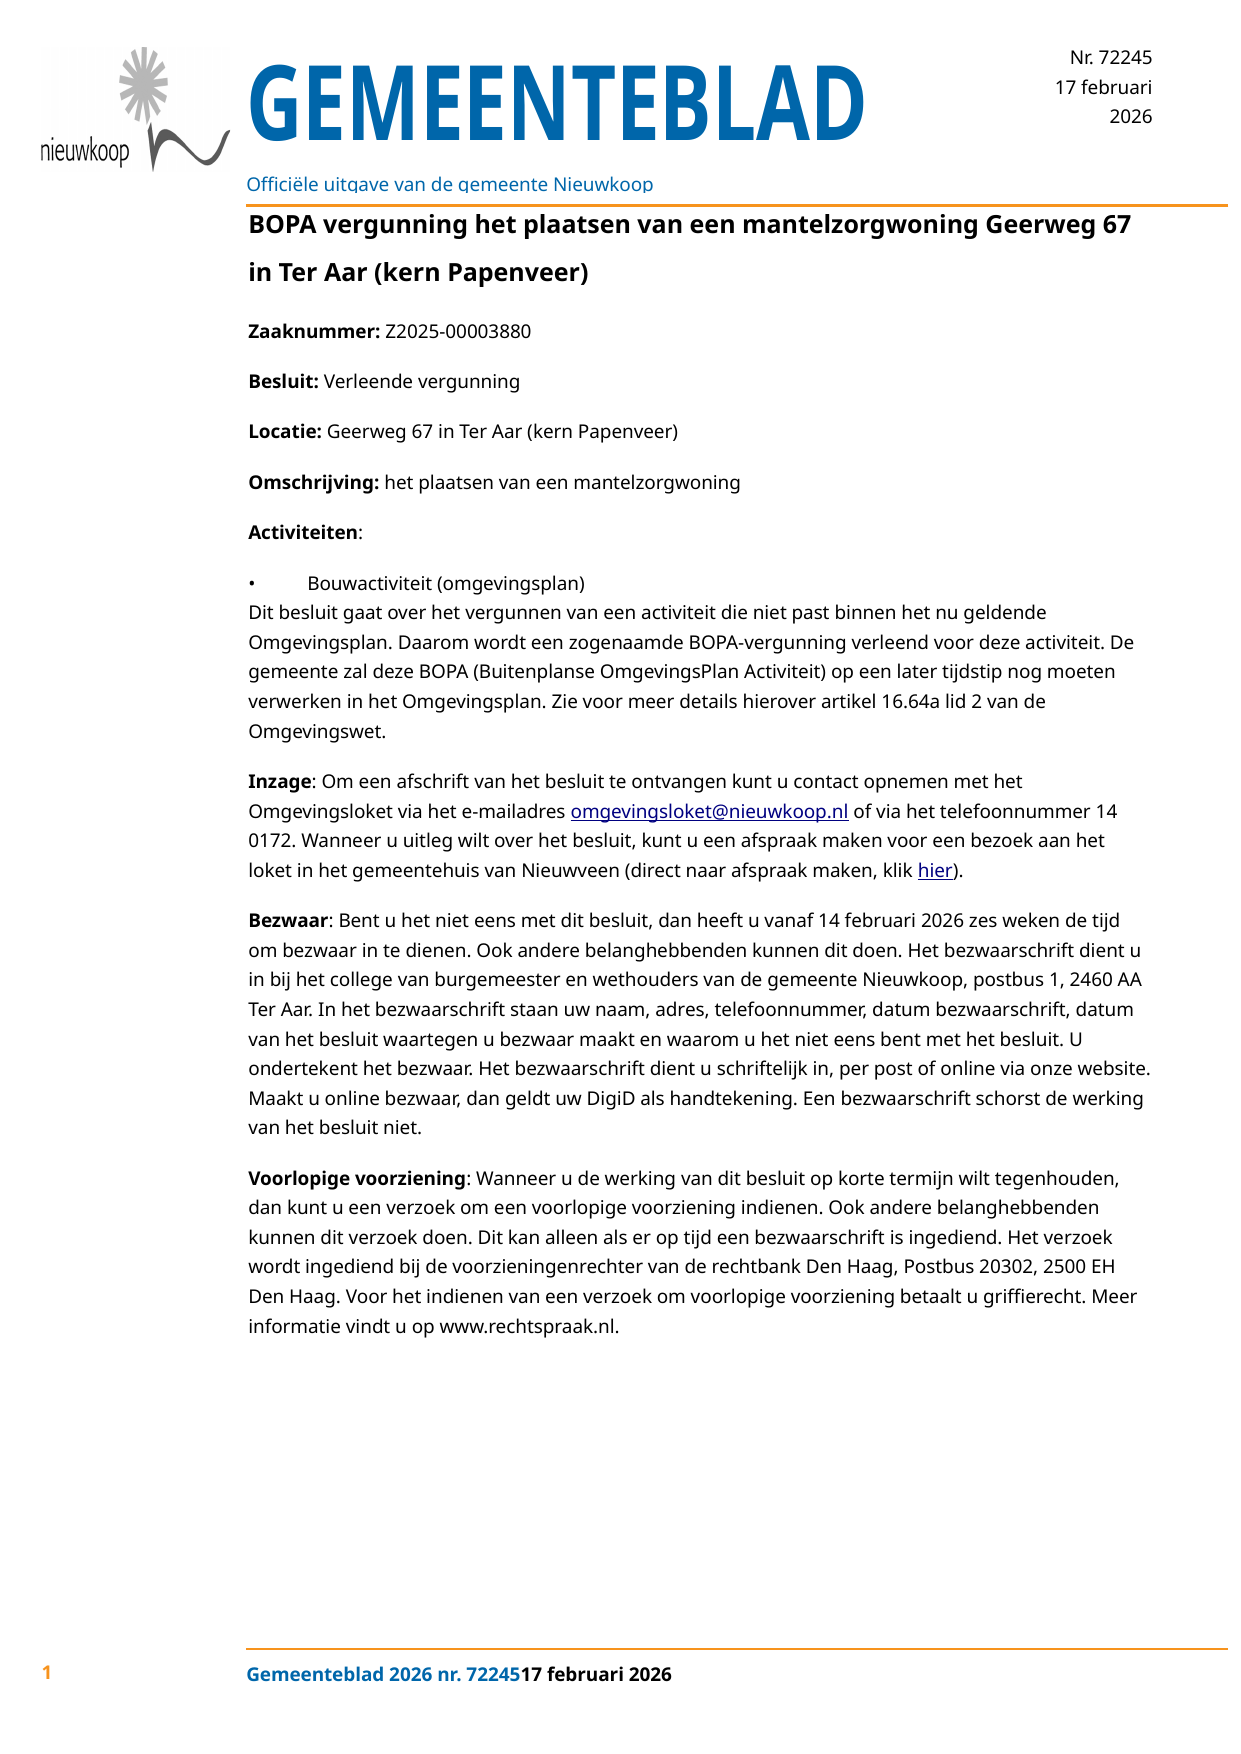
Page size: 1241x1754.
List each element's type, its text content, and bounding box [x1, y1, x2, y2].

text Voorlopige voorziening: Wanneer u de werking van dit besluit op korte termijn wilt tegenhouden, dan kunt u een verzoek om een voorlopige voorziening indienen. Ook andere belanghebbenden kunnen dit verzoek doen. Dit kan alleen als er op tijd een bezwaarschrift is ingediend. Het verzoek wordt ingediend bij de voorzieningenrechter van de rechtbank Den Haag, Postbus 20302, 2500 EH Den Haag. Voor het indienen van een verzoek om voorlopige voorziening betaalt u griffierecht. Meer informatie vindt u op www.rechtspraak.nl. [248, 1165, 1152, 1339]
list Bouwactiviteit (omgevingsplan) [248, 570, 1152, 596]
text Omschrijving: het plaatsen van een mantelzorgwoning [248, 469, 1152, 495]
text BOPA vergunning het plaatsen van een mantelzorgwoning Geerweg 67 in Ter Aar (kern Papenveer) [248, 207, 1152, 288]
text Zaaknummer: Z2025-00003880 [248, 318, 1152, 344]
text Activiteiten: [248, 519, 1152, 545]
text Bezwaar: Bent u het niet eens met dit besluit, dan heeft u vanaf 14 februari 2026 zes weken de tijd om bezwaar in te dienen. Ook andere belanghebbenden kunnen dit doen. Het bezwaarschrift dient u in bij het college van burgemeester en wethouders van de gemeente Nieuwkoop, postbus 1, 2460 AA Ter Aar. In het bezwaarschrift staan uw naam, adres, telefoonnummer, datum bezwaarschrift, datum van het besluit waartegen u bezwaar maakt en waarom u het niet eens bent met het besluit. U ondertekent het bezwaar. Het bezwaarschrift dient u schriftelijk in, per post of online via onze website. Maakt u online bezwaar, dan geldt uw DigiD als handtekening. Een bezwaarschrift schorst de werking van het besluit niet. [248, 907, 1152, 1140]
picture [41, 47, 231, 172]
text Inzage: Om een afschrift van het besluit te ontvangen kunt u contact opnemen met het Omgevingsloket via het e-mailadres omgevingsloket@nieuwkoop.nl of via het telefoonnummer 14 0172. Wanneer u uitleg wilt over het besluit, kunt u een afspraak maken voor een bezoek aan het loket in het gemeentehuis van Nieuwveen (direct naar afspraak maken, klik hier). [248, 768, 1152, 883]
text Locatie: Geerweg 67 in Ter Aar (kern Papenveer) [248, 419, 1152, 444]
text Dit besluit gaat over het vergunnen van een activiteit die niet past binnen het nu geldende Omgevingsplan. Daarom wordt een zogenaamde BOPA-vergunning verleend voor deze activiteit. De gemeente zal deze BOPA (Buitenplanse OmgevingsPlan Activiteit) op een later tijdstip nog moeten verwerken in het Omgevingsplan. Zie voor meer details hierover artikel 16.64a lid 2 van de Omgevingswet. [248, 599, 1152, 744]
text Besluit: Verleende vergunning [248, 368, 1152, 394]
